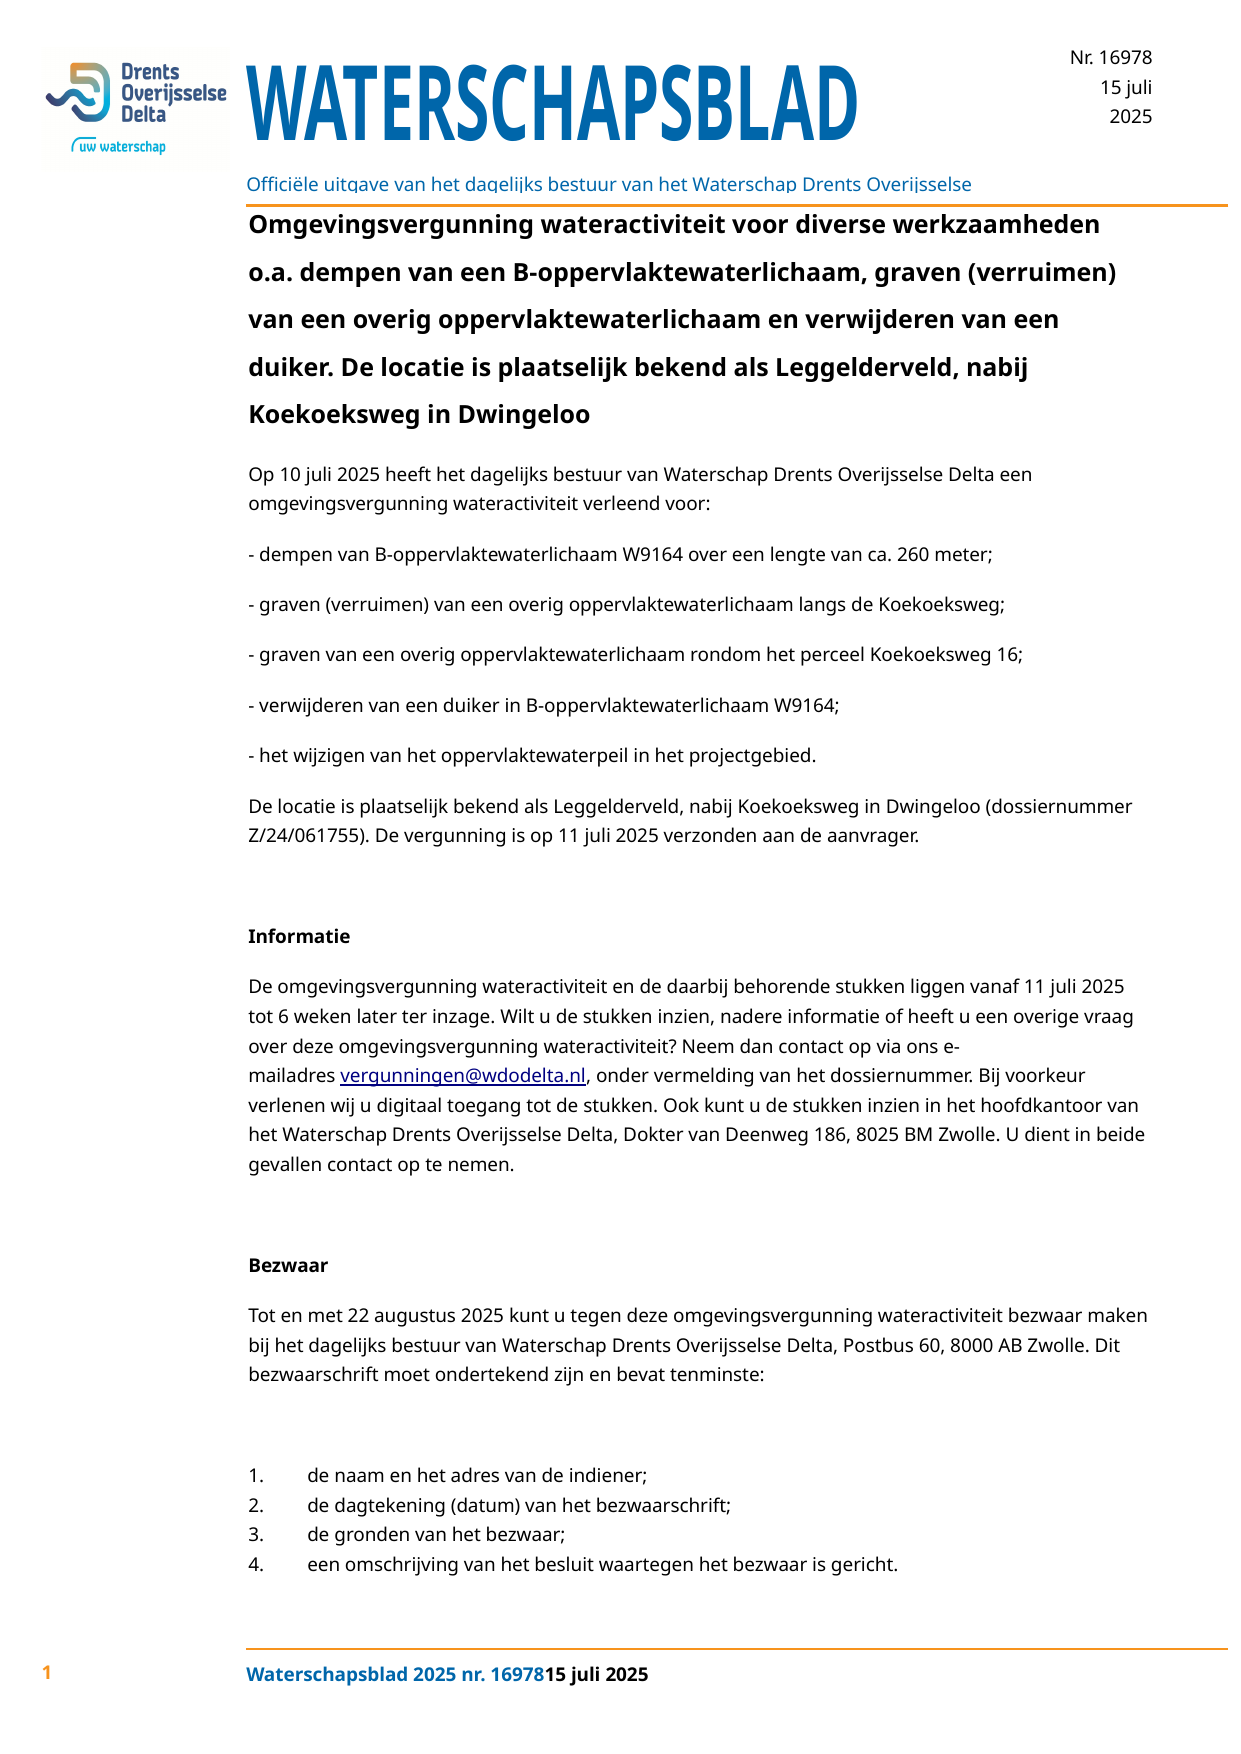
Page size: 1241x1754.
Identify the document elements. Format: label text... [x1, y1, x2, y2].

text De omgevingsvergunning wateractiviteit en de daarbij behorende stukken liggen vanaf 11 juli 2025 tot 6 weken later ter inzage. Wilt u de stukken inzien, nadere informatie of heeft u een overige vraag over deze omgevingsvergunning wateractiviteit? Neem dan contact op via ons e-mailadres vergunningen@wdodelta.nl, onder vermelding van het dossiernummer. Bij voorkeur verlenen wij u digitaal toegang tot de stukken. Ook kunt u de stukken inzien in het hoofdkantoor van het Waterschap Drents Overijsselse Delta, Dokter van Deenweg 186, 8025 BM Zwolle. U dient in beide gevallen contact op te nemen. [248, 974, 1152, 1177]
text Tot en met 22 augustus 2025 kunt u tegen deze omgevingsvergunning wateractiviteit bezwaar maken bij het dagelijks bestuur van Waterschap Drents Overijsselse Delta, Postbus 60, 8000 AB Zwolle. Dit bezwaarschrift moet ondertekend zijn en bevat tenminste: [248, 1302, 1152, 1387]
text - graven (verruimen) van een overig oppervlaktewaterlichaam langs de Koekoeksweg; [248, 591, 1152, 617]
text - graven van een overig oppervlaktewaterlichaam rondom het perceel Koekoeksweg 16; [248, 642, 1152, 667]
text Informatie [248, 923, 1152, 949]
picture [41, 47, 231, 172]
list een omschrijving van het besluit waartegen het bezwaar is gericht. [248, 1551, 1152, 1577]
text Op 10 juli 2025 heeft het dagelijks bestuur van Waterschap Drents Overijsselse Delta een omgevingsvergunning wateractiviteit verleend voor: [248, 461, 1152, 516]
text - verwijderen van een duiker in B-oppervlaktewaterlichaam W9164; [248, 692, 1152, 718]
list de gronden van het bezwaar; [248, 1522, 1152, 1547]
text - dempen van B-oppervlaktewaterlichaam W9164 over een lengte van ca. 260 meter; [248, 541, 1152, 566]
list de naam en het adres van de indiener; [248, 1462, 1152, 1488]
list de dagtekening (datum) van het bezwaarschrift; [248, 1492, 1152, 1518]
text De locatie is plaatselijk bekend als Leggelderveld, nabij Koekoeksweg in Dwingeloo (dossiernummer Z/24/061755). De vergunning is op 11 juli 2025 verzonden aan de aanvrager. [248, 793, 1152, 848]
text - het wijzigen van het oppervlaktewaterpeil in het projectgebied. [248, 742, 1152, 768]
text Bezwaar [248, 1252, 1152, 1278]
text Omgevingsvergunning wateractiviteit voor diverse werkzaamheden o.a. dempen van een B-oppervlaktewaterlichaam, graven (verruimen) van een overig oppervlaktewaterlichaam en verwijderen van een duiker. De locatie is plaatselijk bekend als Leggelderveld, nabij Koekoeksweg in Dwingeloo [248, 207, 1152, 431]
